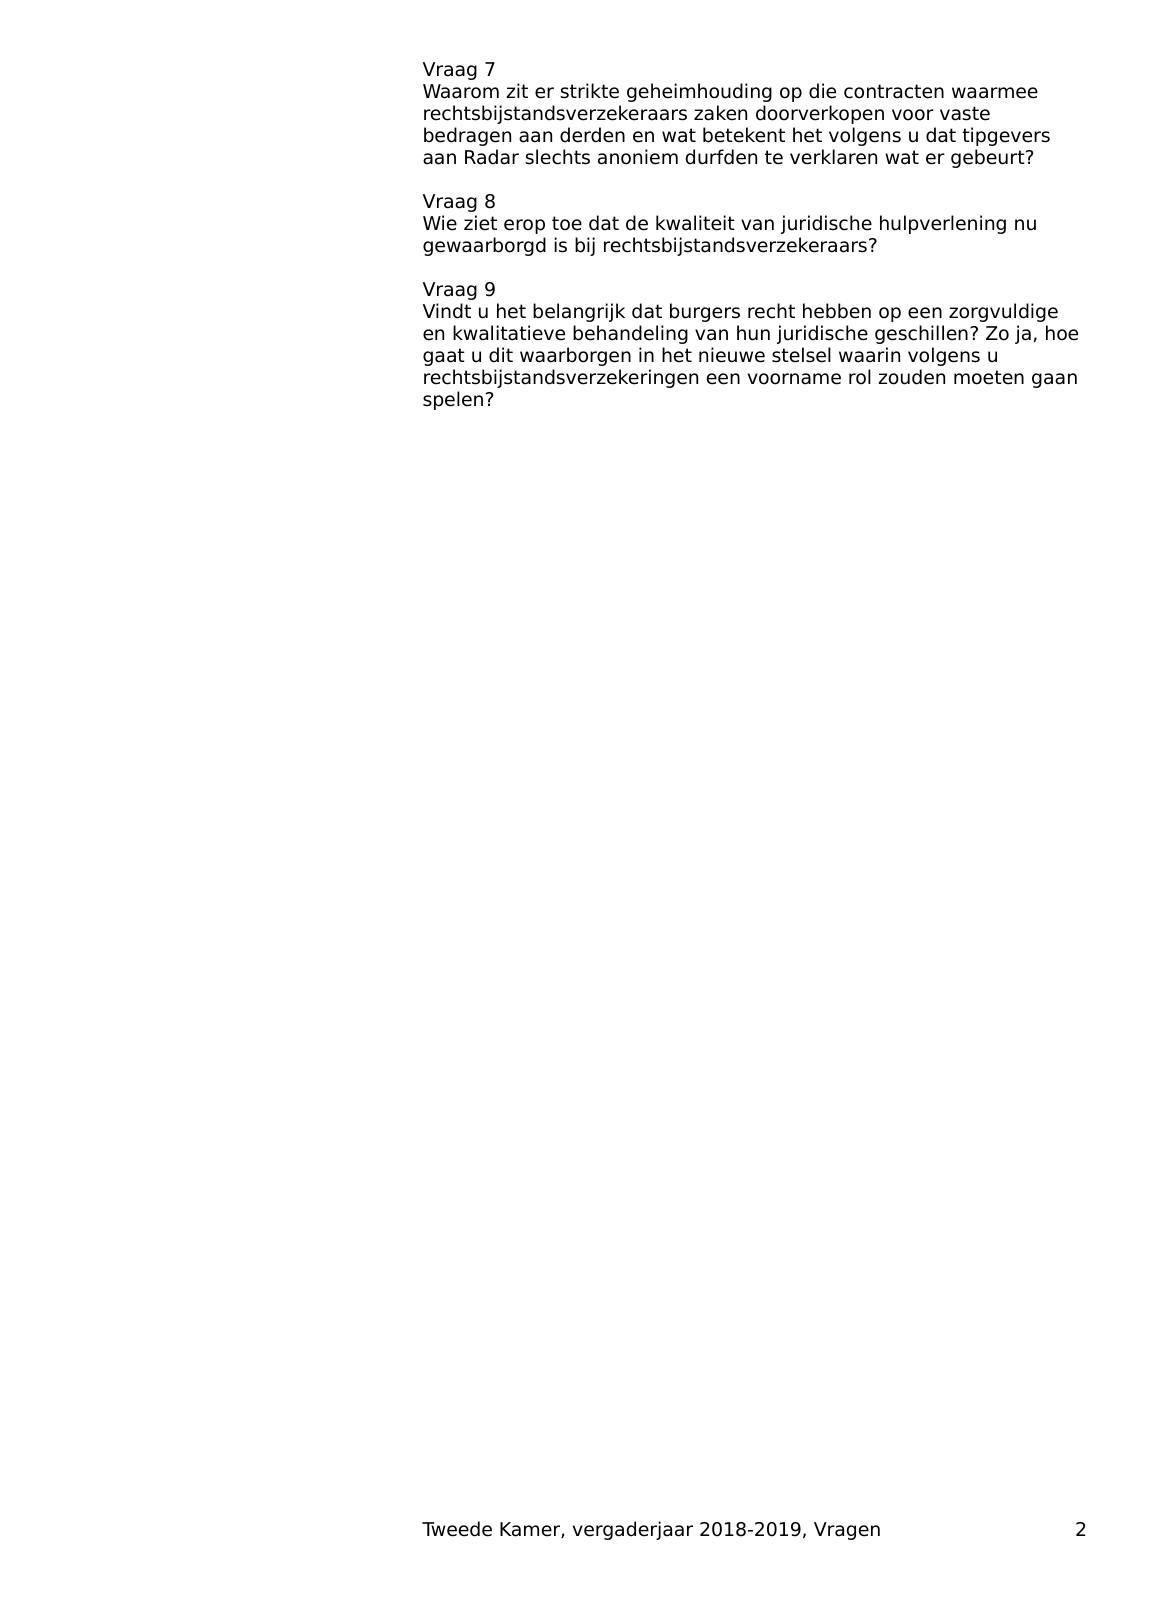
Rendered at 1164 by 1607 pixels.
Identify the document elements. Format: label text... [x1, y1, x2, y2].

text Vraag 8 [422, 191, 1087, 213]
text Vraag 7 [422, 59, 1087, 81]
text Vraag 9 [422, 279, 1087, 301]
text Wie ziet erop toe dat de kwaliteit van juridische hulpverlening nu gewaarborgd is bij rechtsbijstandsverzekeraars? [422, 213, 1087, 257]
text Waarom zit er strikte geheimhouding op die contracten waarmee rechtsbijstandsverzekeraars zaken doorverkopen voor vaste bedragen aan derden en wat betekent het volgens u dat tipgevers aan Radar slechts anoniem durfden te verklaren wat er gebeurt? [422, 81, 1087, 169]
text Vindt u het belangrijk dat burgers recht hebben op een zorgvuldige en kwalitatieve behandeling van hun juridische geschillen? Zo ja, hoe gaat u dit waarborgen in het nieuwe stelsel waarin volgens u rechtsbijstandsverzekeringen een voorname rol zouden moeten gaan spelen? [422, 301, 1087, 411]
